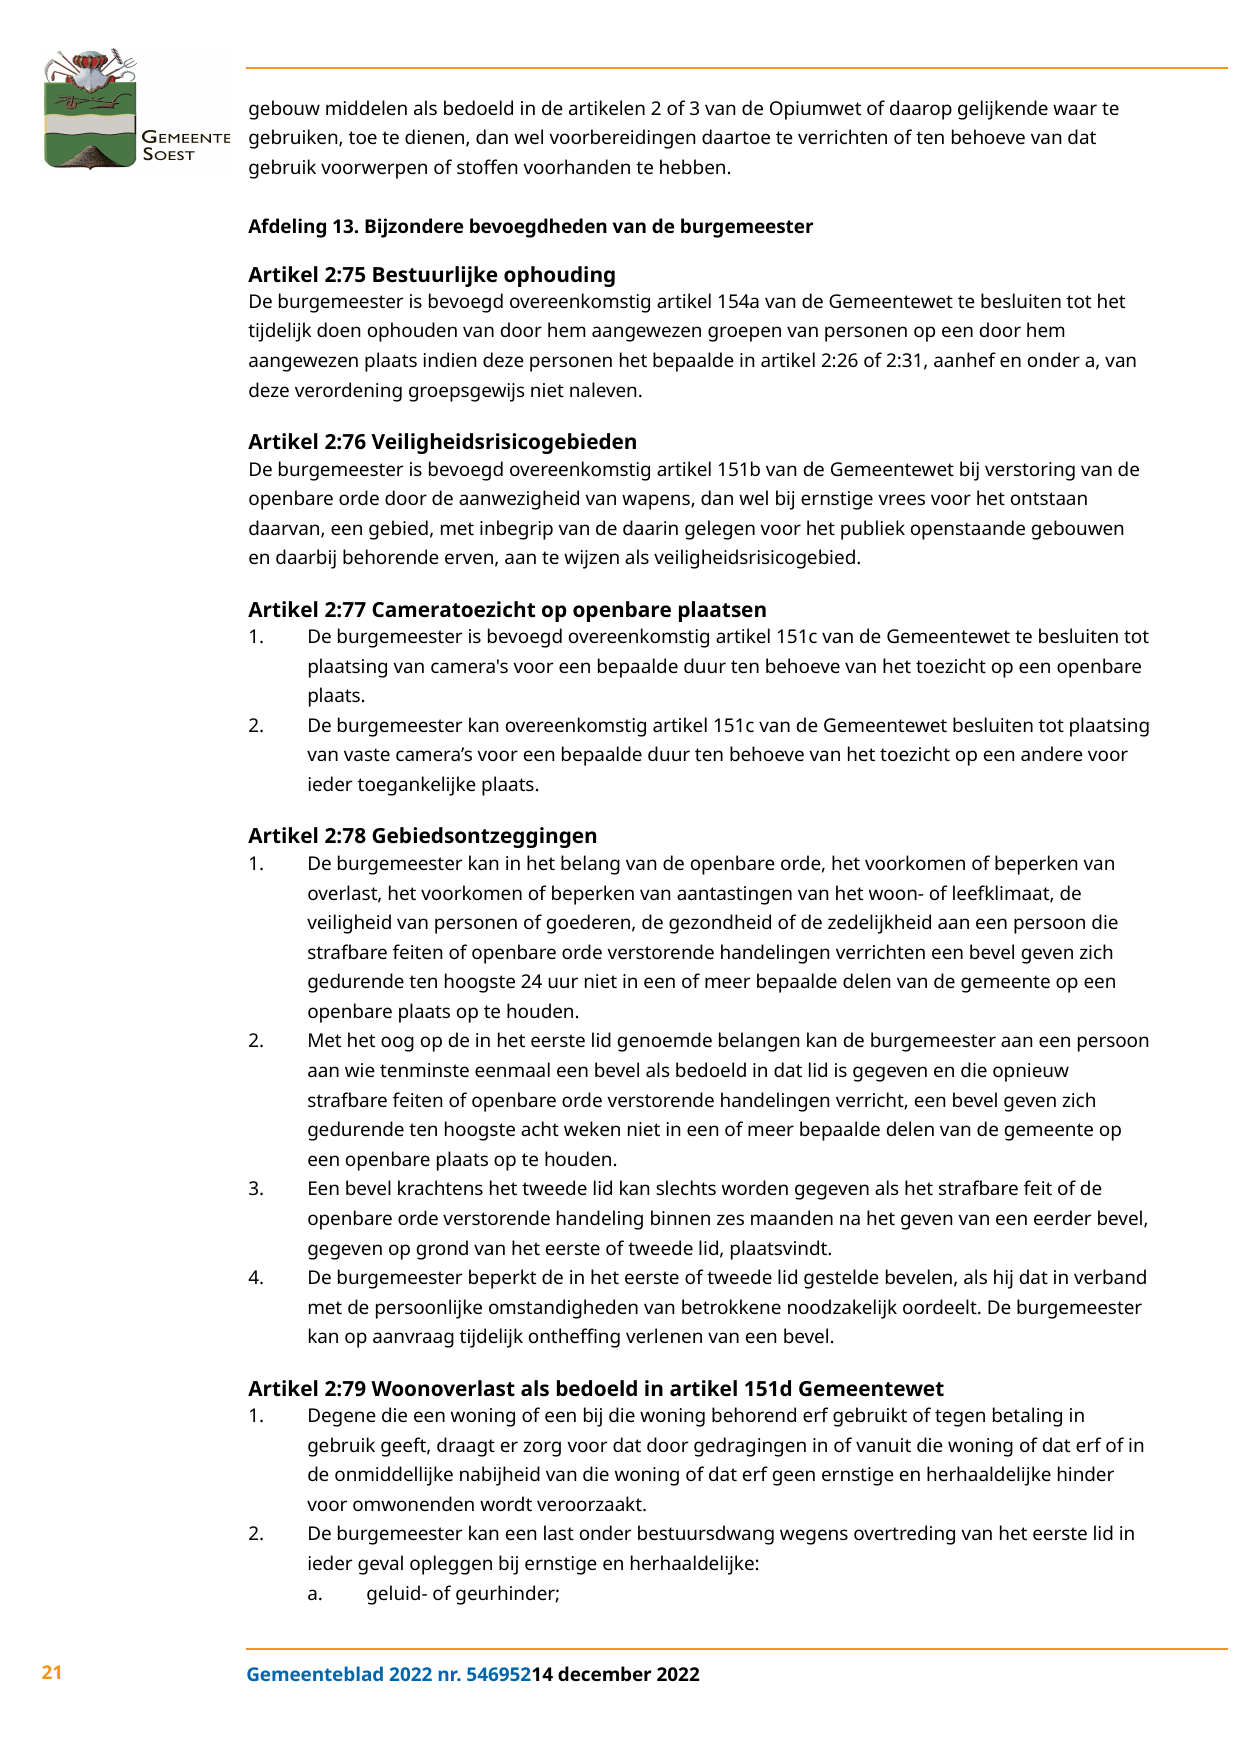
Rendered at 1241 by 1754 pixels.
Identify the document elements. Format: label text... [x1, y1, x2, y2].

text Artikel 2:76 Veiligheidsrisicogebieden [248, 427, 1152, 456]
list De burgemeester beperkt de in het eerste of tweede lid gestelde bevelen, als hij dat in verband met de persoonlijke omstandigheden van betrokkene noodzakelijk oordeelt. De burgemeester kan op aanvraag tijdelijk ontheffing verlenen van een bevel. [248, 1264, 1152, 1349]
text Artikel 2:75 Bestuurlijke ophouding [248, 260, 1152, 288]
list geluid- of geurhinder; [307, 1580, 1152, 1606]
picture [41, 47, 231, 172]
text gebouw middelen als bedoeld in de artikelen 2 of 3 van de Opiumwet of daarop gelijkende waar te gebruiken, toe te dienen, dan wel voorbereidingen daartoe te verrichten of ten behoeve van dat gebruik voorwerpen of stoffen voorhanden te hebben. [248, 95, 1152, 180]
list De burgemeester is bevoegd overeenkomstig artikel 151c van de Gemeentewet te besluiten tot plaatsing van camera's voor een bepaalde duur ten behoeve van het toezicht op een openbare plaats. [248, 623, 1152, 708]
list De burgemeester kan in het belang van de openbare orde, het voorkomen of beperken van overlast, het voorkomen of beperken van aantastingen van het woon- of leefklimaat, de veiligheid van personen of goederen, de gezondheid of de zedelijkheid aan een persoon die strafbare feiten of openbare orde verstorende handelingen verrichten een bevel geven zich gedurende ten hoogste 24 uur niet in een of meer bepaalde delen van de gemeente op een openbare plaats op te houden. [248, 850, 1152, 1024]
text De burgemeester is bevoegd overeenkomstig artikel 151b van de Gemeentewet bij verstoring van de openbare orde door de aanwezigheid van wapens, dan wel bij ernstige vrees voor het ontstaan daarvan, een gebied, met inbegrip van de daarin gelegen voor het publiek openstaande gebouwen en daarbij behorende erven, aan te wijzen als veiligheidsrisicogebied. [248, 456, 1152, 570]
list De burgemeester kan overeenkomstig artikel 151c van de Gemeentewet besluiten tot plaatsing van vaste camera’s voor een bepaalde duur ten behoeve van het toezicht op een andere voor ieder toegankelijke plaats. [248, 712, 1152, 797]
text De burgemeester is bevoegd overeenkomstig artikel 154a van de Gemeentewet te besluiten tot het tijdelijk doen ophouden van door hem aangewezen groepen van personen op een door hem aangewezen plaats indien deze personen het bepaalde in artikel 2:26 of 2:31, aanhef en onder a, van deze verordening groepsgewijs niet naleven. [248, 288, 1152, 403]
text Artikel 2:78 Gebiedsontzeggingen [248, 822, 1152, 850]
list Een bevel krachtens het tweede lid kan slechts worden gegeven als het strafbare feit of de openbare orde verstorende handeling binnen zes maanden na het geven van een eerder bevel, gegeven op grond van het eerste of tweede lid, plaatsvindt. [248, 1176, 1152, 1260]
list Degene die een woning of een bij die woning behorend erf gebruikt of tegen betaling in gebruik geeft, draagt er zorg voor dat door gedragingen in of vanuit die woning of dat erf of in de onmiddellijke nabijheid van die woning of dat erf geen ernstige en herhaaldelijke hinder voor omwonenden wordt veroorzaakt. [248, 1402, 1152, 1517]
list De burgemeester kan een last onder bestuursdwang wegens overtreding van het eerste lid in ieder geval opleggen bij ernstige en herhaaldelijke: [248, 1521, 1152, 1576]
text Afdeling 13. Bijzondere bevoegdheden van de burgemeester [248, 213, 1152, 239]
list Met het oog op de in het eerste lid genoemde belangen kan de burgemeester aan een persoon aan wie tenminste eenmaal een bevel als bedoeld in dat lid is gegeven en die opnieuw strafbare feiten of openbare orde verstorende handelingen verricht, een bevel geven zich gedurende ten hoogste acht weken niet in een of meer bepaalde delen van de gemeente op een openbare plaats op te houden. [248, 1028, 1152, 1172]
text Artikel 2:77 Cameratoezicht op openbare plaatsen [248, 595, 1152, 623]
text Artikel 2:79 Woonoverlast als bedoeld in artikel 151d Gemeentewet [248, 1374, 1152, 1402]
